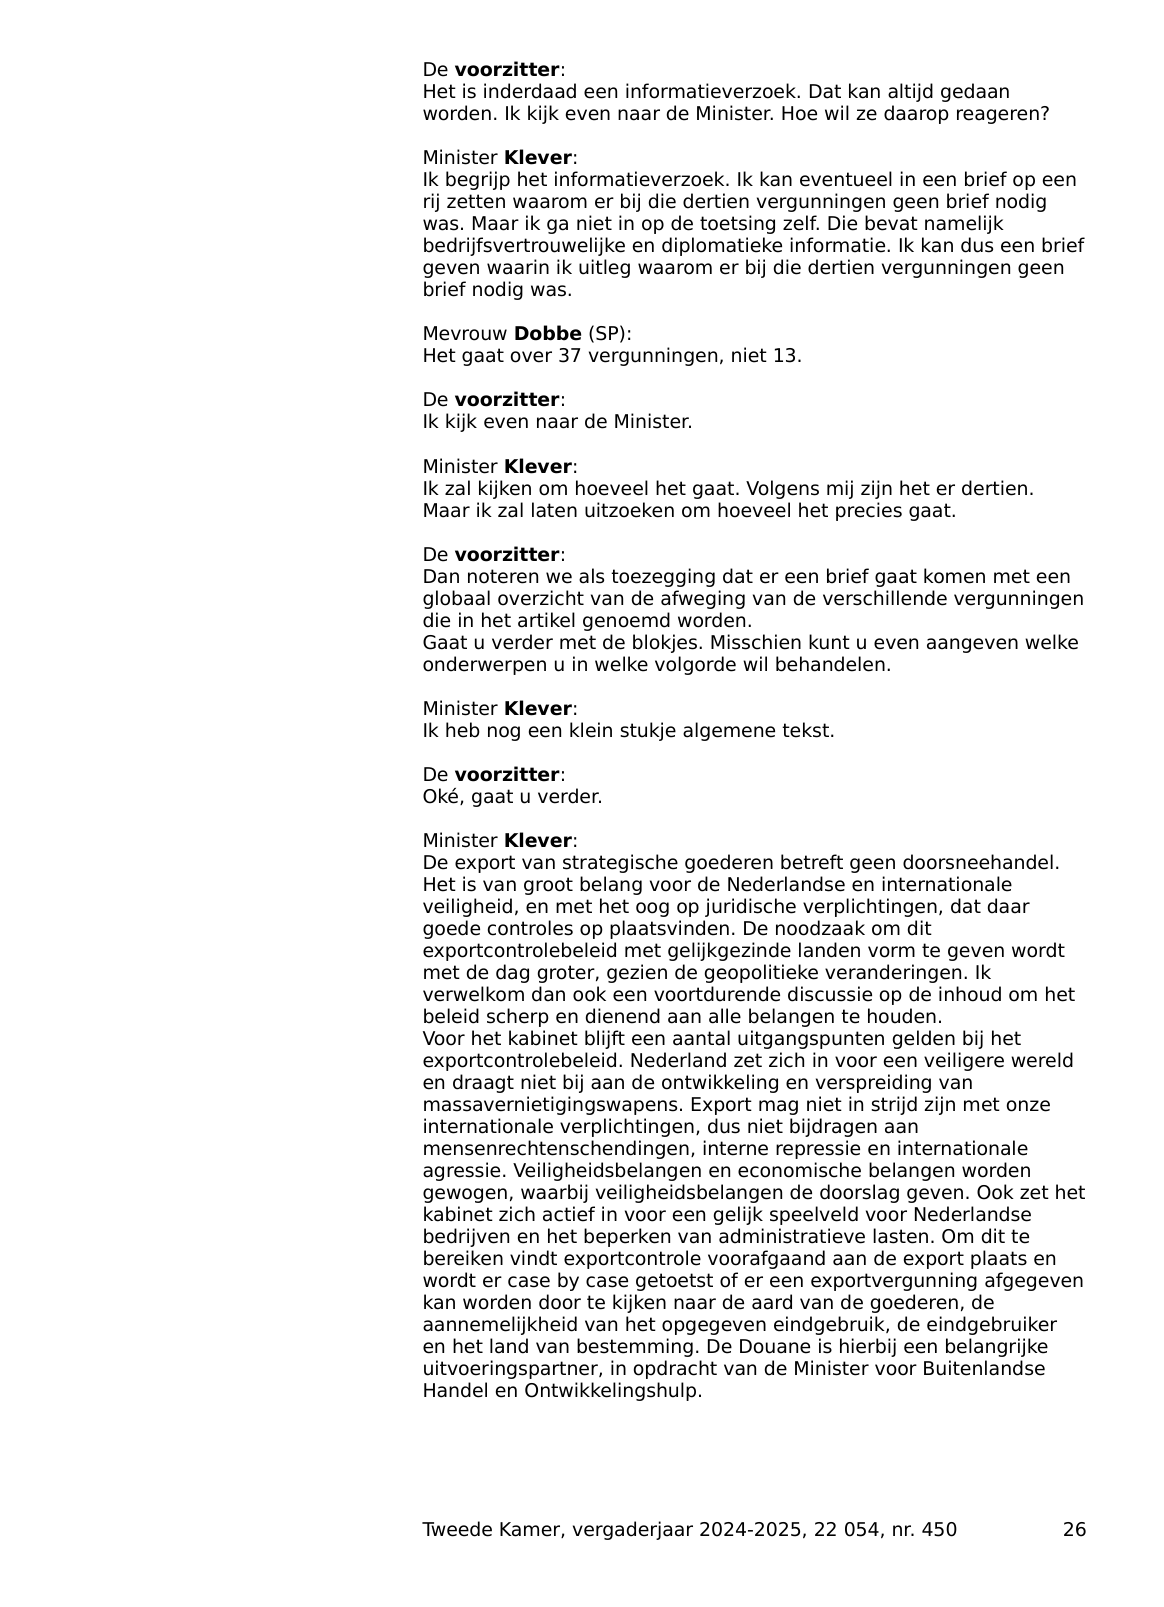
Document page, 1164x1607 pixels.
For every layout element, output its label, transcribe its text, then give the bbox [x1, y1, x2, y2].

text Minister Klever: [422, 830, 1087, 852]
text Het gaat over 37 vergunningen, niet 13. [422, 345, 1087, 367]
text Gaat u verder met de blokjes. Misschien kunt u even aangeven welke onderwerpen u in welke volgorde wil behandelen. [422, 632, 1087, 676]
text Ik heb nog een klein stukje algemene tekst. [422, 720, 1087, 742]
text Het is inderdaad een informatieverzoek. Dat kan altijd gedaan worden. Ik kijk even naar de Minister. Hoe wil ze daarop reageren? [422, 81, 1087, 125]
text De voorzitter: [422, 764, 1087, 786]
text Ik kijk even naar de Minister. [422, 411, 1087, 433]
text Voor het kabinet blijft een aantal uitgangspunten gelden bij het exportcontrolebeleid. Nederland zet zich in voor een veiligere wereld en draagt niet bij aan de ontwikkeling en verspreiding van massavernietigingswapens. Export mag niet in strijd zijn met onze internationale verplichtingen, dus niet bijdragen aan mensenrechtenschendingen, interne repressie en internationale agressie. Veiligheidsbelangen en economische belangen worden gewogen, waarbij veiligheidsbelangen de doorslag geven. Ook zet het kabinet zich actief in voor een gelijk speelveld voor Nederlandse bedrijven en het beperken van administratieve lasten. Om dit te bereiken vindt exportcontrole voorafgaand aan de export plaats en wordt er case by case getoetst of er een exportvergunning afgegeven kan worden door te kijken naar de aard van de goederen, de aannemelijkheid van het opgegeven eindgebruik, de eindgebruiker en het land van bestemming. De Douane is hierbij een belangrijke uitvoeringspartner, in opdracht van de Minister voor Buitenlandse Handel en Ontwikkelingshulp. [422, 1028, 1087, 1401]
text Minister Klever: [422, 698, 1087, 720]
text Minister Klever: [422, 456, 1087, 477]
text Oké, gaat u verder. [422, 786, 1087, 808]
text De export van strategische goederen betreft geen doorsneehandel. Het is van groot belang voor de Nederlandse en internationale veiligheid, en met het oog op juridische verplichtingen, dat daar goede controles op plaatsvinden. De noodzaak om dit exportcontrolebeleid met gelijkgezinde landen vorm te geven wordt met de dag groter, gezien de geopolitieke veranderingen. Ik verwelkom dan ook een voortdurende discussie op de inhoud om het beleid scherp en dienend aan alle belangen te houden. [422, 852, 1087, 1028]
text De voorzitter: [422, 59, 1087, 81]
text De voorzitter: [422, 389, 1087, 411]
text Ik zal kijken om hoeveel het gaat. Volgens mij zijn het er dertien. Maar ik zal laten uitzoeken om hoeveel het precies gaat. [422, 477, 1087, 521]
text Mevrouw Dobbe (SP): [422, 323, 1087, 345]
text Ik begrijp het informatieverzoek. Ik kan eventueel in een brief op een rij zetten waarom er bij die dertien vergunningen geen brief nodig was. Maar ik ga niet in op de toetsing zelf. Die bevat namelijk bedrijfsvertrouwelijke en diplomatieke informatie. Ik kan dus een brief geven waarin ik uitleg waarom er bij die dertien vergunningen geen brief nodig was. [422, 169, 1087, 301]
text Dan noteren we als toezegging dat er een brief gaat komen met een globaal overzicht van de afweging van de verschillende vergunningen die in het artikel genoemd worden. [422, 566, 1087, 632]
text Minister Klever: [422, 147, 1087, 169]
text De voorzitter: [422, 544, 1087, 566]
